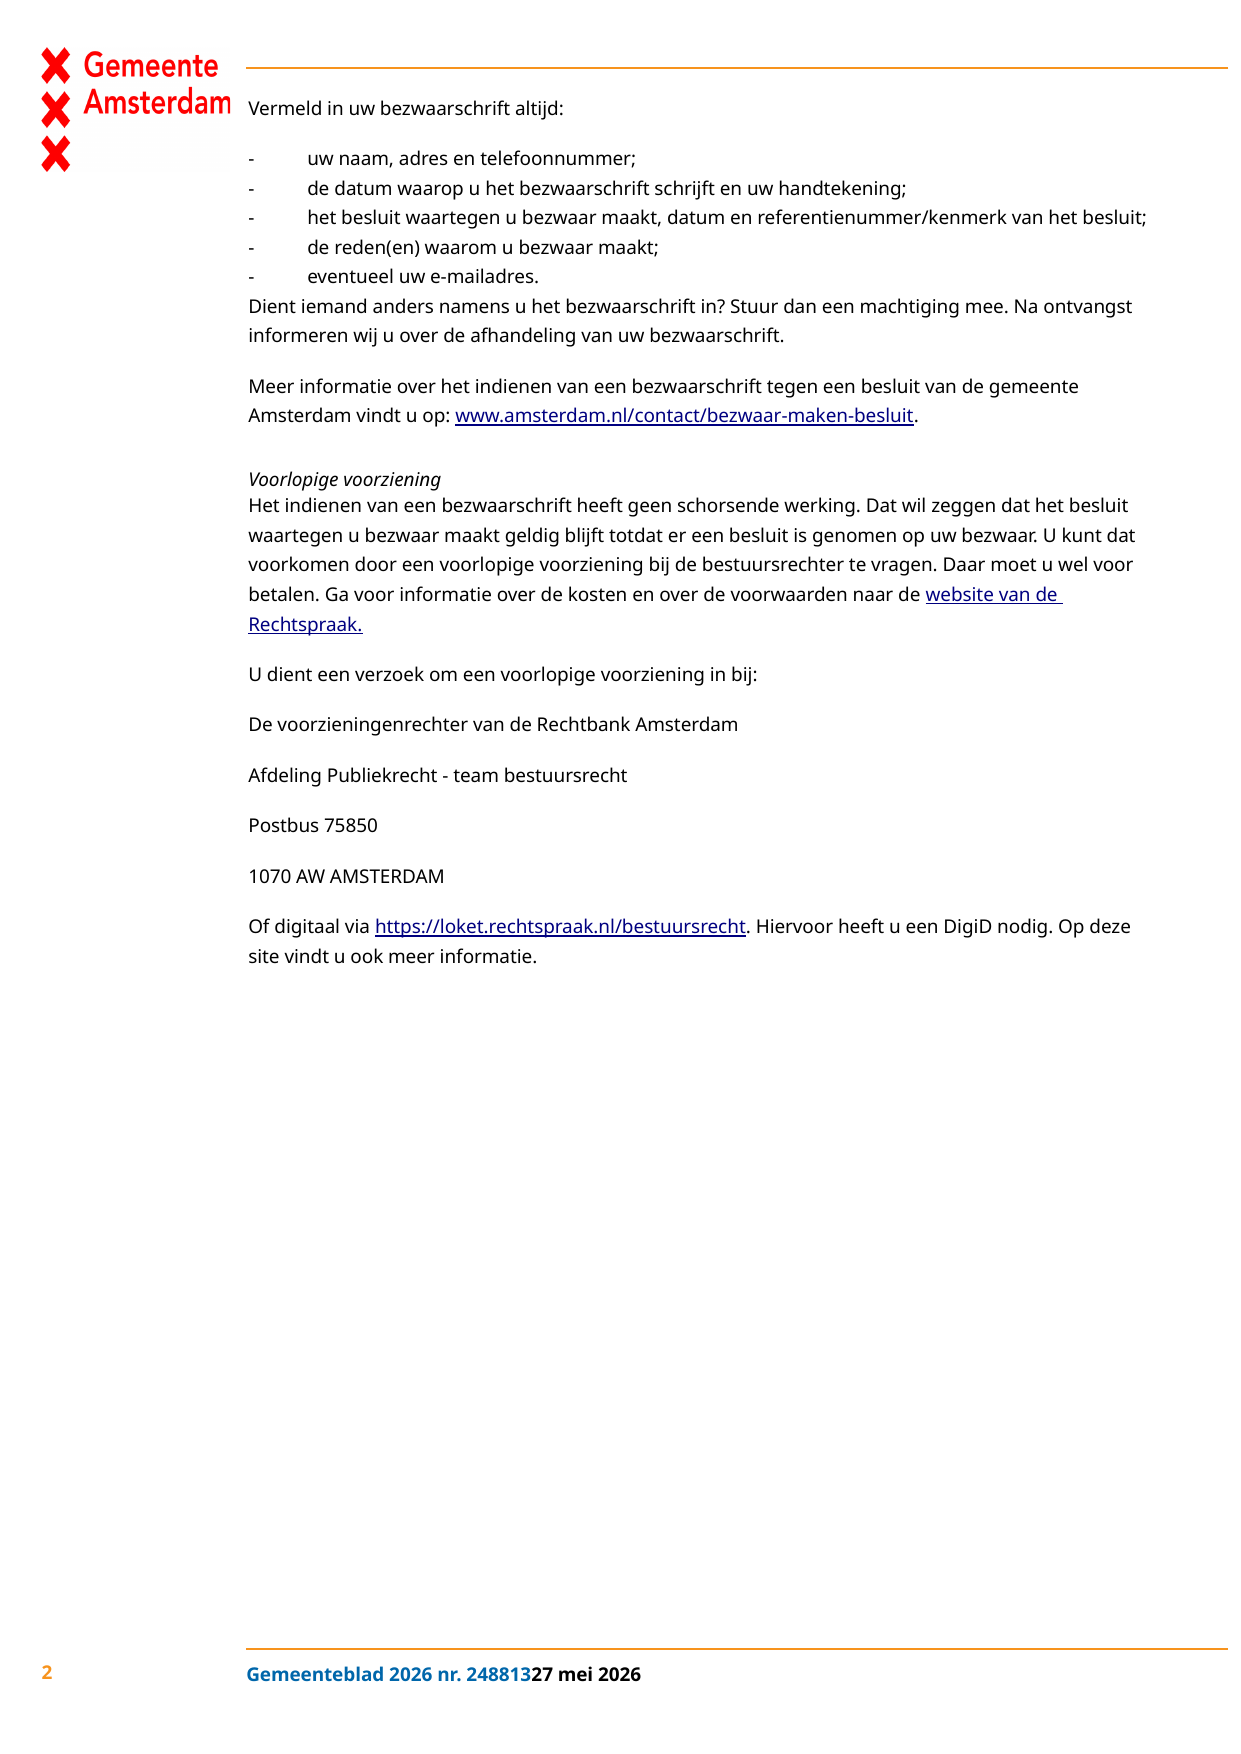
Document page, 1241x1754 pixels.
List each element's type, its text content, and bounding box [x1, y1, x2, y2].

text 1070 AW AMSTERDAM [248, 863, 1152, 888]
text Postbus 75850 [248, 812, 1152, 838]
list het besluit waartegen u bezwaar maakt, datum en referentienummer/kenmerk van het besluit; [248, 204, 1152, 230]
list de reden(en) waarom u bezwaar maakt; [248, 234, 1152, 260]
list eventueel uw e-mailadres. [248, 263, 1152, 289]
text Of digitaal via https://loket.rechtspraak.nl/bestuursrecht. Hiervoor heeft u een DigiD nodig. Op deze site vindt u ook meer informatie. [248, 913, 1152, 968]
text Vermeld in uw bezwaarschrift altijd: [248, 95, 1152, 121]
text Voorlopige voorziening [248, 467, 1152, 492]
text Dient iemand anders namens u het bezwaarschrift in? Stuur dan een machtiging mee. Na ontvangst informeren wij u over de afhandeling van uw bezwaarschrift. [248, 293, 1152, 348]
text Afdeling Publiekrecht - team bestuursrecht [248, 762, 1152, 788]
text Het indienen van een bezwaarschrift heeft geen schorsende werking. Dat wil zeggen dat het besluit waartegen u bezwaar maakt geldig blijft totdat er een besluit is genomen op uw bezwaar. U kunt dat voorkomen door een voorlopige voorziening bij de bestuursrechter te vragen. Daar moet u wel voor betalen. Ga voor informatie over de kosten en over de voorwaarden naar de website van de Rechtspraak. [248, 492, 1152, 636]
list uw naam, adres en telefoonnummer; [248, 145, 1152, 171]
text De voorzieningenrechter van de Rechtbank Amsterdam [248, 712, 1152, 737]
text U dient een verzoek om een voorlopige voorziening in bij: [248, 661, 1152, 687]
text Meer informatie over het indienen van een bezwaarschrift tegen een besluit van de gemeente Amsterdam vindt u op: www.amsterdam.nl/contact/bezwaar-maken-besluit. [248, 373, 1152, 428]
list de datum waarop u het bezwaarschrift schrijft en uw handtekening; [248, 175, 1152, 201]
picture [41, 47, 231, 172]
